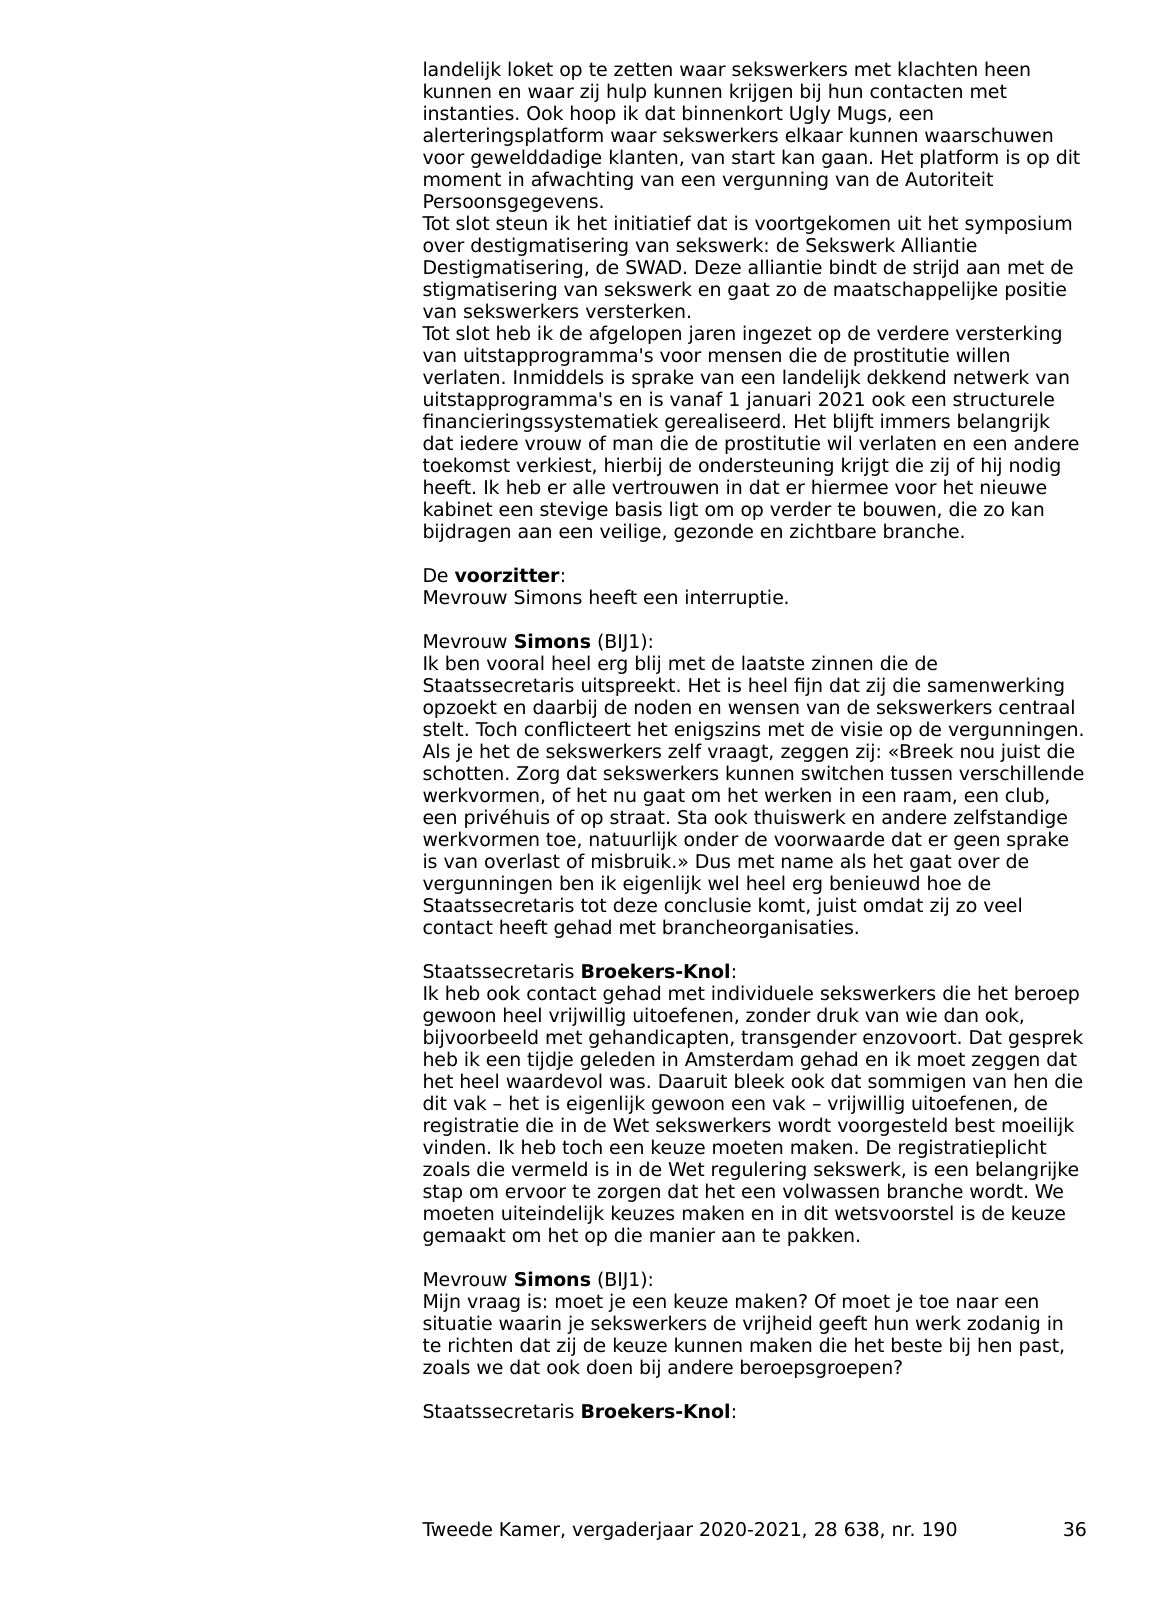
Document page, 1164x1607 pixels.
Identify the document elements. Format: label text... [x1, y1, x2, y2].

text landelijk loket op te zetten waar sekswerkers met klachten heen kunnen en waar zij hulp kunnen krijgen bij hun contacten met instanties. Ook hoop ik dat binnenkort Ugly Mugs, een alerteringsplatform waar sekswerkers elkaar kunnen waarschuwen voor gewelddadige klanten, van start kan gaan. Het platform is op dit moment in afwachting van een vergunning van de Autoriteit Persoonsgegevens. [422, 59, 1087, 213]
text Staatssecretaris Broekers-Knol: [422, 1401, 1087, 1423]
text Mevrouw Simons (BIJ1): [422, 1269, 1087, 1291]
text De voorzitter: [422, 565, 1087, 587]
text Tot slot heb ik de afgelopen jaren ingezet op de verdere versterking van uitstapprogramma's voor mensen die de prostitutie willen verlaten. Inmiddels is sprake van een landelijk dekkend netwerk van uitstapprogramma's en is vanaf 1 januari 2021 ook een structurele financieringssystematiek gerealiseerd. Het blijft immers belangrijk dat iedere vrouw of man die de prostitutie wil verlaten en een andere toekomst verkiest, hierbij de ondersteuning krijgt die zij of hij nodig heeft. Ik heb er alle vertrouwen in dat er hiermee voor het nieuwe kabinet een stevige basis ligt om op verder te bouwen, die zo kan bijdragen aan een veilige, gezonde en zichtbare branche. [422, 323, 1087, 543]
text Staatssecretaris Broekers-Knol: [422, 961, 1087, 983]
text Ik heb ook contact gehad met individuele sekswerkers die het beroep gewoon heel vrijwillig uitoefenen, zonder druk van wie dan ook, bijvoorbeeld met gehandicapten, transgender enzovoort. Dat gesprek heb ik een tijdje geleden in Amsterdam gehad en ik moet zeggen dat het heel waardevol was. Daaruit bleek ook dat sommigen van hen die dit vak – het is eigenlijk gewoon een vak – vrijwillig uitoefenen, de registratie die in de Wet sekswerkers wordt voorgesteld best moeilijk vinden. Ik heb toch een keuze moeten maken. De registratieplicht zoals die vermeld is in de Wet regulering sekswerk, is een belangrijke stap om ervoor te zorgen dat het een volwassen branche wordt. We moeten uiteindelijk keuzes maken en in dit wetsvoorstel is de keuze gemaakt om het op die manier aan te pakken. [422, 983, 1087, 1247]
text Tot slot steun ik het initiatief dat is voortgekomen uit het symposium over destigmatisering van sekswerk: de Sekswerk Alliantie Destigmatisering, de SWAD. Deze alliantie bindt de strijd aan met de stigmatisering van sekswerk en gaat zo de maatschappelijke positie van sekswerkers versterken. [422, 213, 1087, 323]
text Mevrouw Simons heeft een interruptie. [422, 587, 1087, 609]
text Ik ben vooral heel erg blij met de laatste zinnen die de Staatssecretaris uitspreekt. Het is heel fijn dat zij die samenwerking opzoekt en daarbij de noden en wensen van de sekswerkers centraal stelt. Toch conflicteert het enigszins met de visie op de vergunningen. Als je het de sekswerkers zelf vraagt, zeggen zij: «Breek nou juist die schotten. Zorg dat sekswerkers kunnen switchen tussen verschillende werkvormen, of het nu gaat om het werken in een raam, een club, een privéhuis of op straat. Sta ook thuiswerk en andere zelfstandige werkvormen toe, natuurlijk onder de voorwaarde dat er geen sprake is van overlast of misbruik.» Dus met name als het gaat over de vergunningen ben ik eigenlijk wel heel erg benieuwd hoe de Staatssecretaris tot deze conclusie komt, juist omdat zij zo veel contact heeft gehad met brancheorganisaties. [422, 653, 1087, 939]
text Mevrouw Simons (BIJ1): [422, 631, 1087, 653]
text Mijn vraag is: moet je een keuze maken? Of moet je toe naar een situatie waarin je sekswerkers de vrijheid geeft hun werk zodanig in te richten dat zij de keuze kunnen maken die het beste bij hen past, zoals we dat ook doen bij andere beroepsgroepen? [422, 1291, 1087, 1379]
